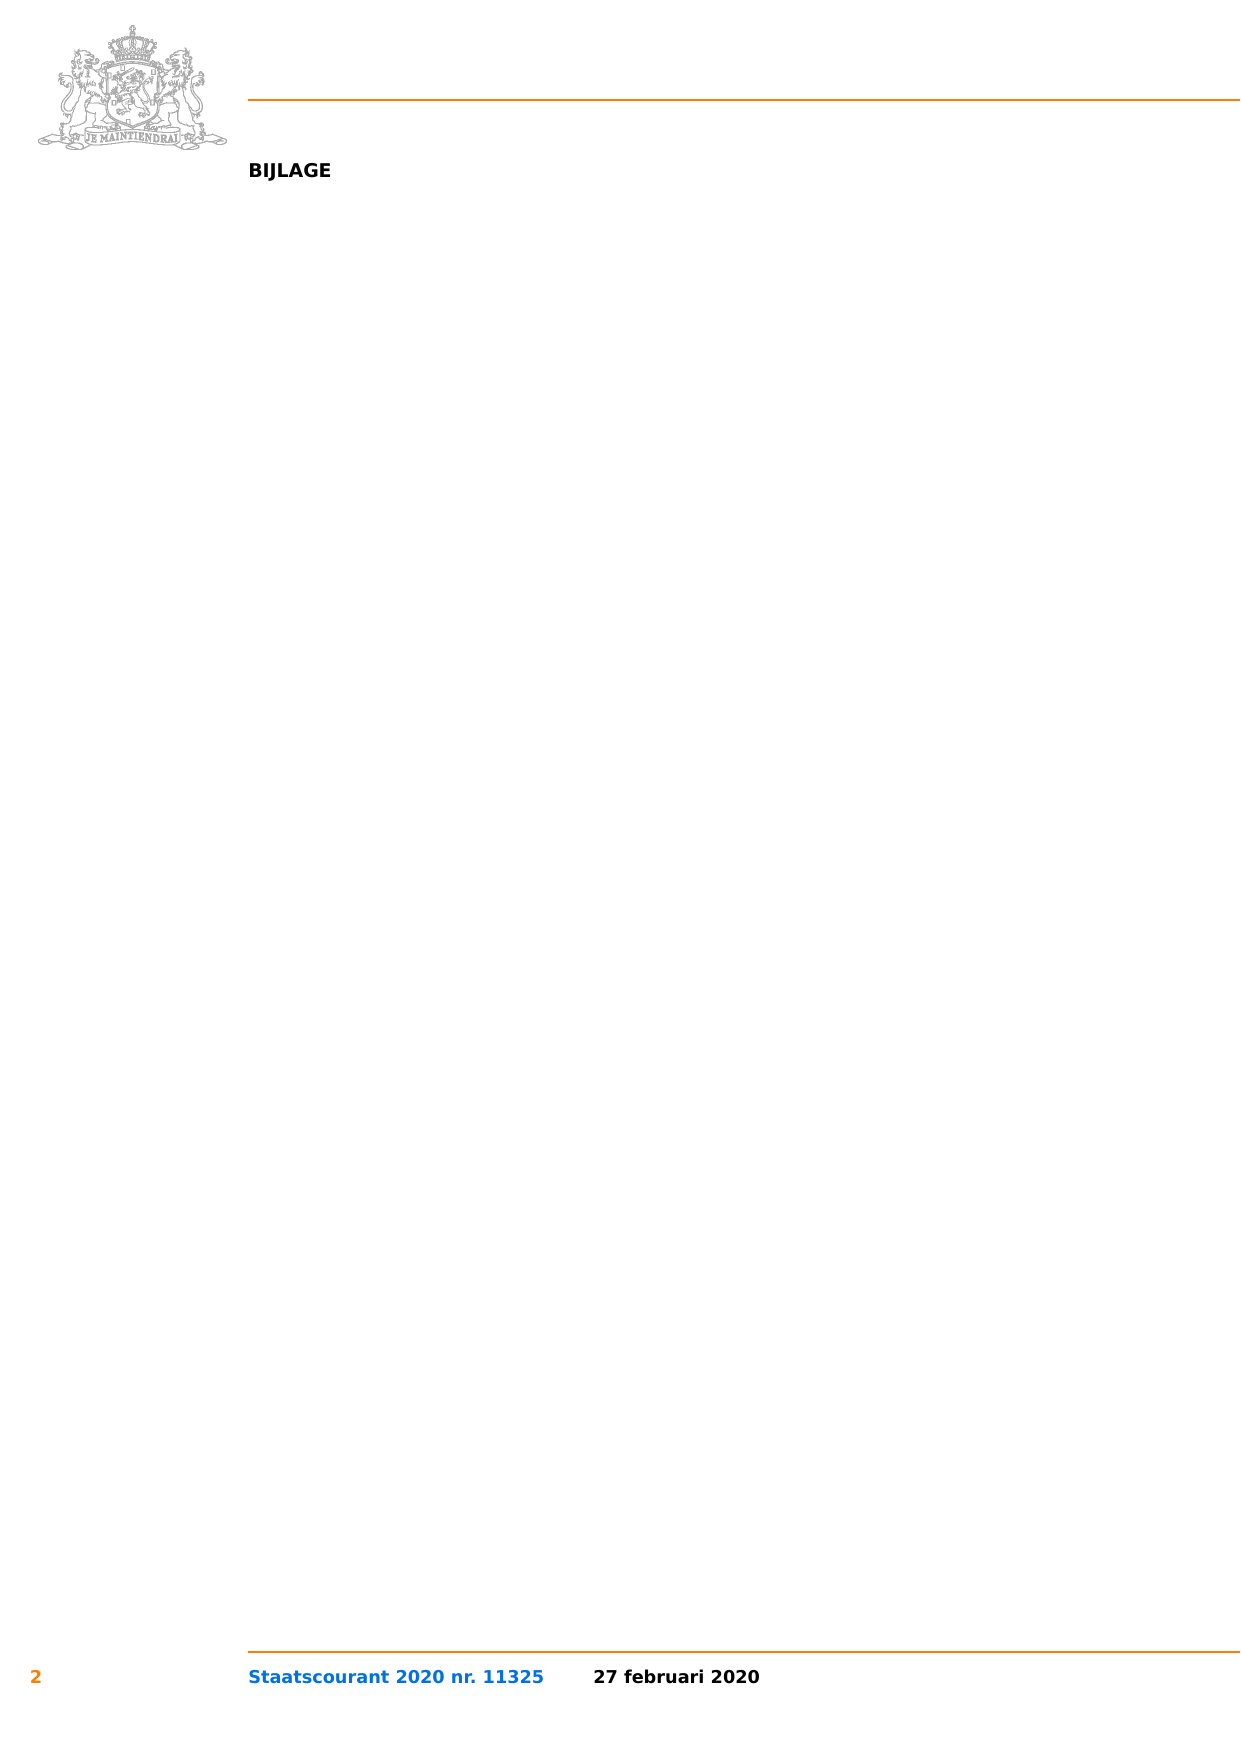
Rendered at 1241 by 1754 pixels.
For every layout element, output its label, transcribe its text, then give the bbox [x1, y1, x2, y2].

picture [38, 25, 227, 150]
subtitle BIJLAGE [248, 160, 1163, 182]
